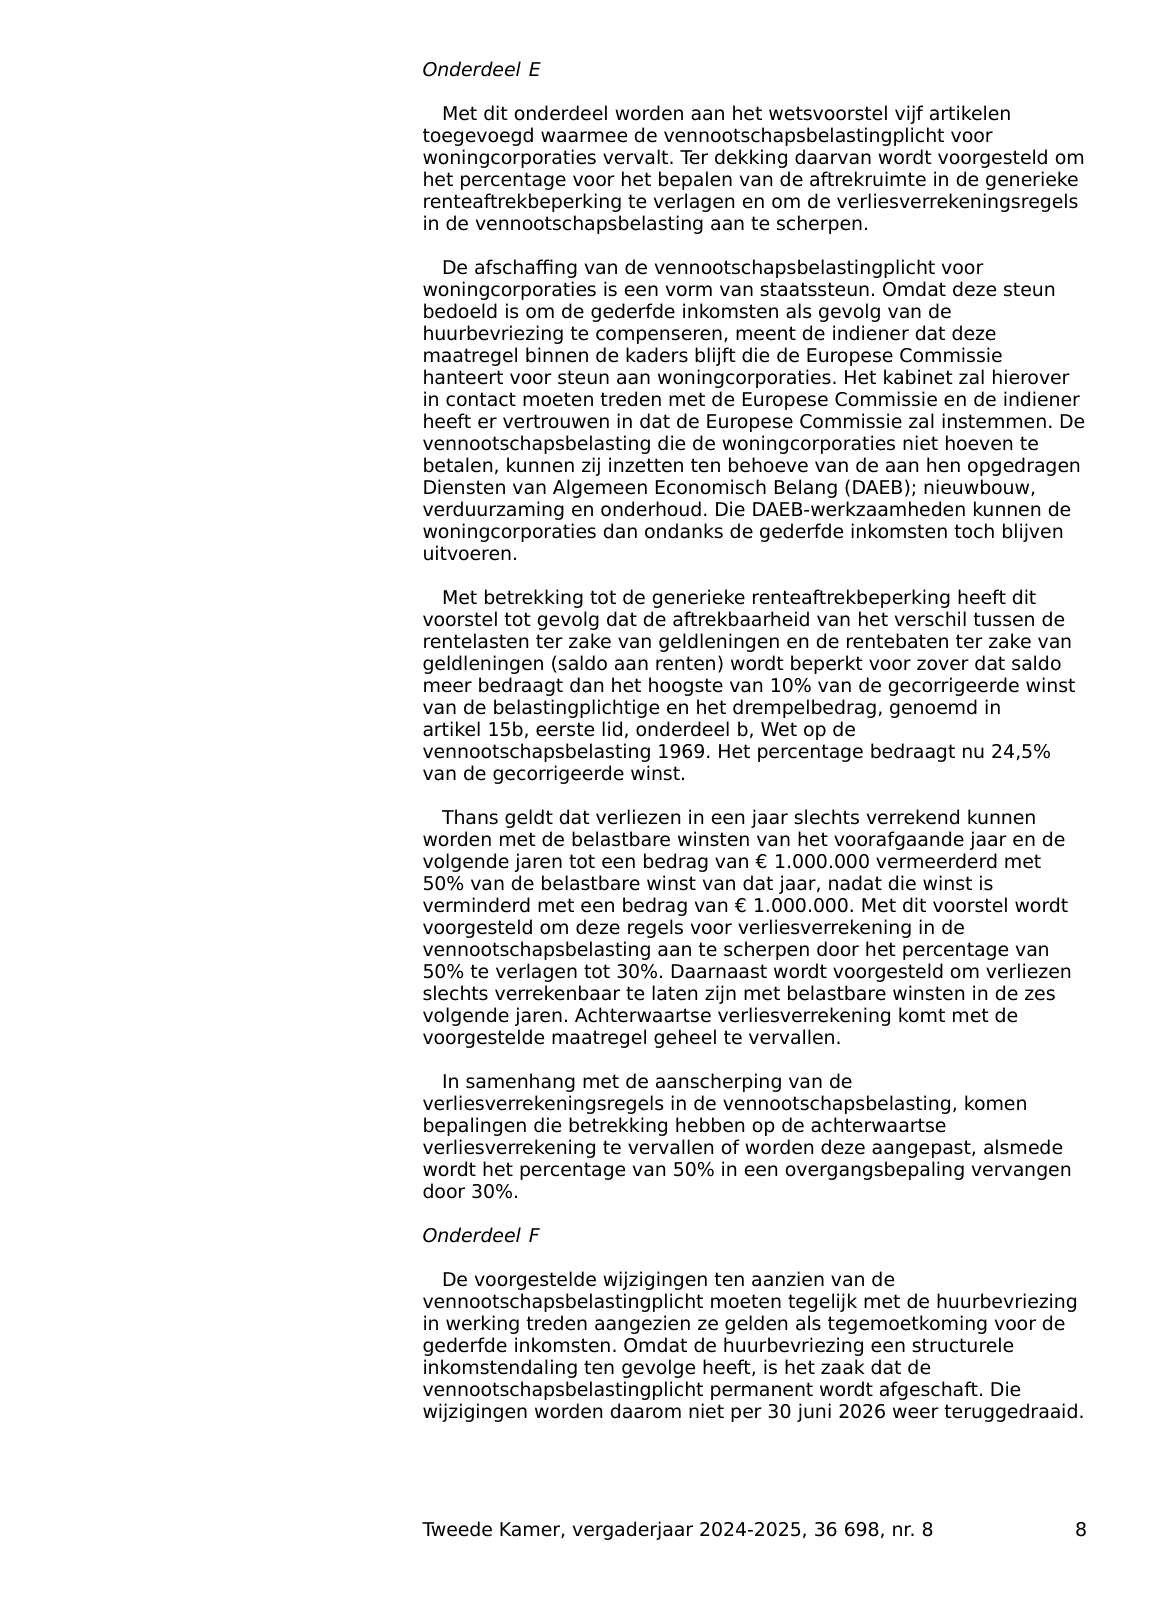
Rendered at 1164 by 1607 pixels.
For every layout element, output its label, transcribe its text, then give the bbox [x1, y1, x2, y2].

text De voorgestelde wijzigingen ten aanzien van de vennootschapsbelastingplicht moeten tegelijk met de huurbevriezing in werking treden aangezien ze gelden als tegemoetkoming voor de gederfde inkomsten. Omdat de huurbevriezing een structurele inkomstendaling ten gevolge heeft, is het zaak dat de vennootschapsbelastingplicht permanent wordt afgeschaft. Die wijzigingen worden daarom niet per 30 juni 2026 weer teruggedraaid. [422, 1269, 1087, 1423]
text De afschaffing van de vennootschapsbelastingplicht voor woningcorporaties is een vorm van staatssteun. Omdat deze steun bedoeld is om de gederfde inkomsten als gevolg van de huurbevriezing te compenseren, meent de indiener dat deze maatregel binnen de kaders blijft die de Europese Commissie hanteert voor steun aan woningcorporaties. Het kabinet zal hierover in contact moeten treden met de Europese Commissie en de indiener heeft er vertrouwen in dat de Europese Commissie zal instemmen. De vennootschapsbelasting die de woningcorporaties niet hoeven te betalen, kunnen zij inzetten ten behoeve van de aan hen opgedragen Diensten van Algemeen Economisch Belang (DAEB); nieuwbouw, verduurzaming en onderhoud. Die DAEB-werkzaamheden kunnen de woningcorporaties dan ondanks de gederfde inkomsten toch blijven uitvoeren. [422, 257, 1087, 565]
text Thans geldt dat verliezen in een jaar slechts verrekend kunnen worden met de belastbare winsten van het voorafgaande jaar en de volgende jaren tot een bedrag van € 1.000.000 vermeerderd met 50% van de belastbare winst van dat jaar, nadat die winst is verminderd met een bedrag van € 1.000.000. Met dit voorstel wordt voorgesteld om deze regels voor verliesverrekening in de vennootschapsbelasting aan te scherpen door het percentage van 50% te verlagen tot 30%. Daarnaast wordt voorgesteld om verliezen slechts verrekenbaar te laten zijn met belastbare winsten in de zes volgende jaren. Achterwaartse verliesverrekening komt met de voorgestelde maatregel geheel te vervallen. [422, 807, 1087, 1049]
text Met betrekking tot de generieke renteaftrekbeperking heeft dit voorstel tot gevolg dat de aftrekbaarheid van het verschil tussen de rentelasten ter zake van geldleningen en de rentebaten ter zake van geldleningen (saldo aan renten) wordt beperkt voor zover dat saldo meer bedraagt dan het hoogste van 10% van de gecorrigeerde winst van de belastingplichtige en het drempelbedrag, genoemd in artikel 15b, eerste lid, onderdeel b, Wet op de vennootschapsbelasting 1969. Het percentage bedraagt nu 24,5% van de gecorrigeerde winst. [422, 587, 1087, 785]
text Met dit onderdeel worden aan het wetsvoorstel vijf artikelen toegevoegd waarmee de vennootschapsbelastingplicht voor woningcorporaties vervalt. Ter dekking daarvan wordt voorgesteld om het percentage voor het bepalen van de aftrekruimte in de generieke renteaftrekbeperking te verlagen en om de verliesverrekeningsregels in de vennootschapsbelasting aan te scherpen. [422, 103, 1087, 235]
text In samenhang met de aanscherping van de verliesverrekeningsregels in de vennootschapsbelasting, komen bepalingen die betrekking hebben op de achterwaartse verliesverrekening te vervallen of worden deze aangepast, alsmede wordt het percentage van 50% in een overgangsbepaling vervangen door 30%. [422, 1071, 1087, 1203]
subtitle Onderdeel E [422, 59, 1087, 81]
subtitle Onderdeel F [422, 1225, 1087, 1247]
